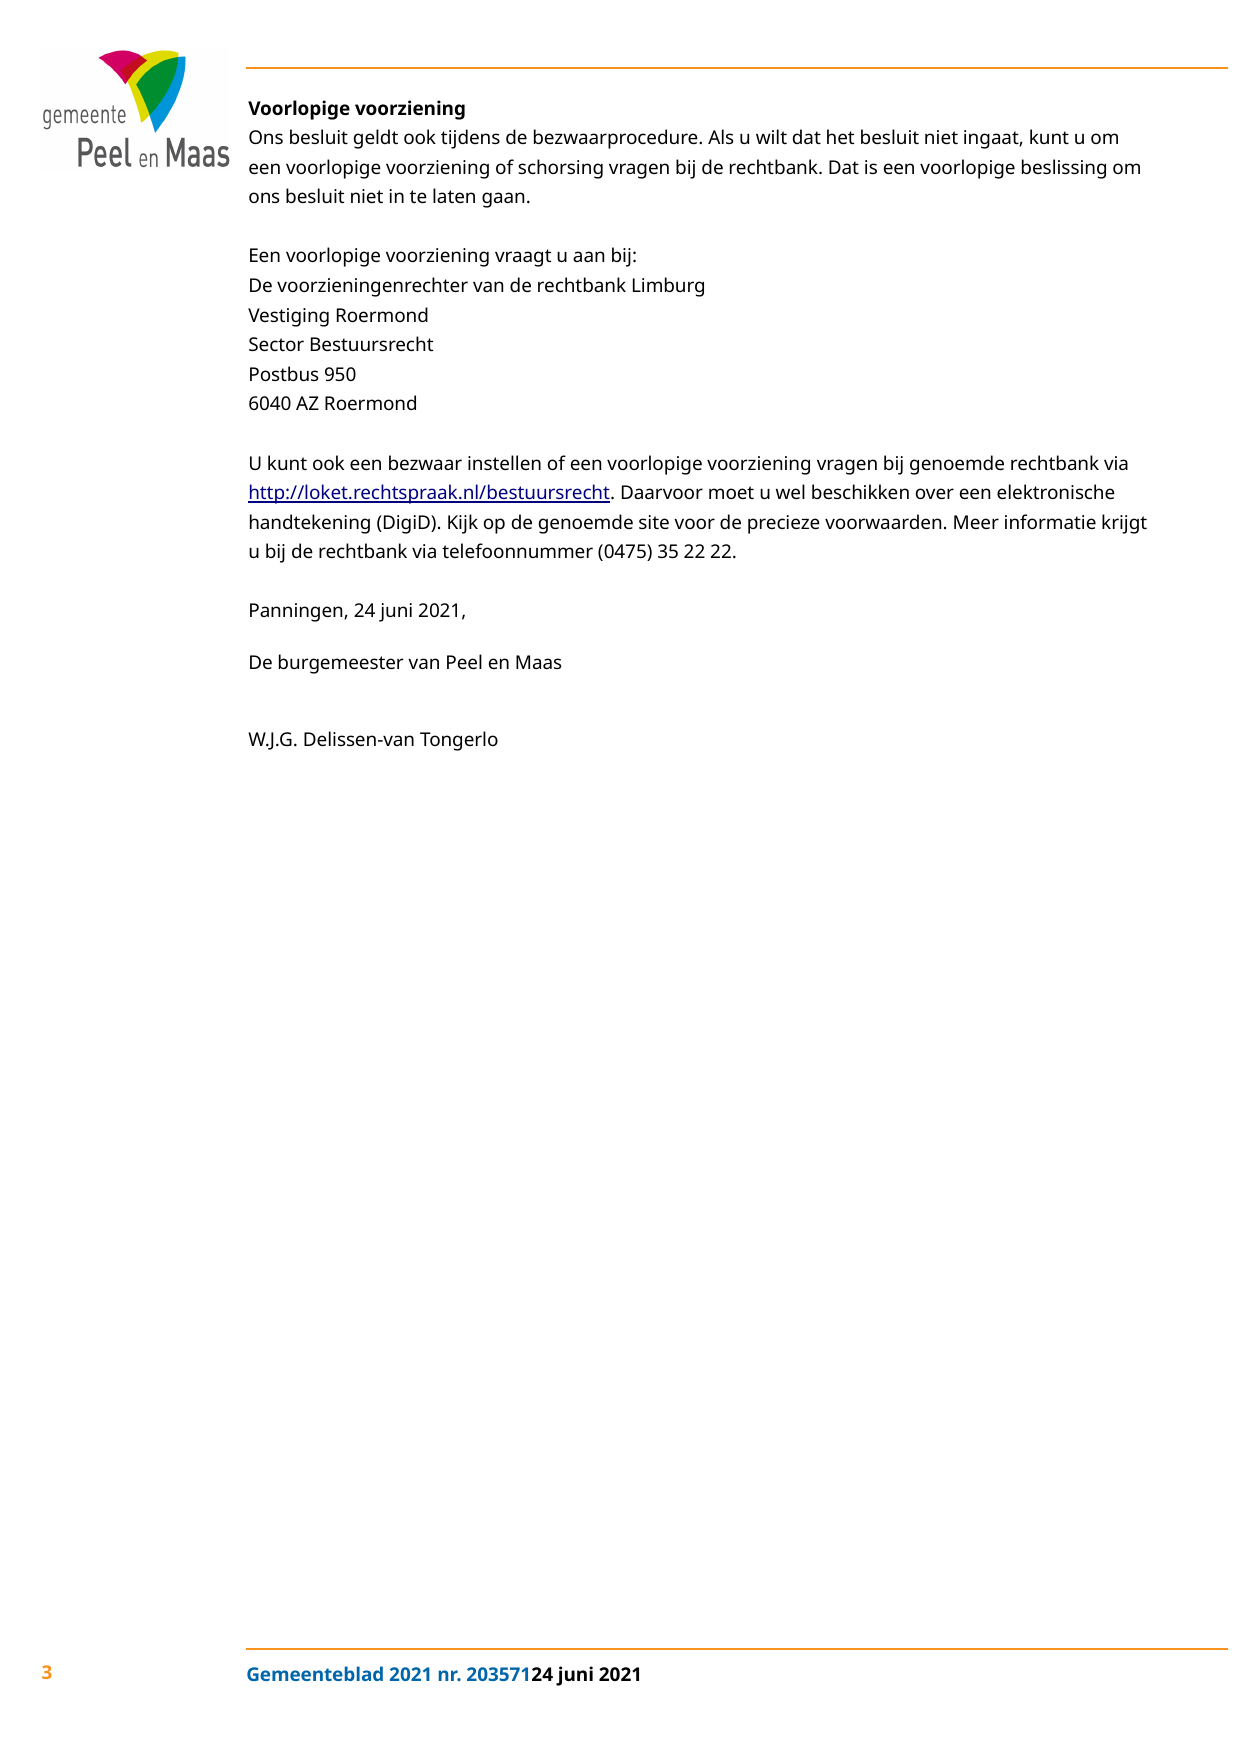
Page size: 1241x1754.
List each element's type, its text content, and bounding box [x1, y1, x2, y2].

text De burgemeester van Peel en Maas [248, 649, 1152, 675]
text Ons besluit geldt ook tijdens de bezwaarprocedure. Als u wilt dat het besluit niet ingaat, kunt u om een voorlopige voorziening of schorsing vragen bij de rechtbank. Dat is een voorlopige beslissing om ons besluit niet in te laten gaan. [248, 124, 1152, 209]
picture [41, 47, 231, 172]
text W.J.G. Delissen-van Tongerlo [248, 726, 1152, 752]
text Sector Bestuursrecht [248, 331, 1152, 357]
text Vestiging Roermond [248, 302, 1152, 328]
text Voorlopige voorziening [248, 95, 1152, 121]
text Panningen, 24 juni 2021, [248, 598, 1152, 623]
text U kunt ook een bezwaar instellen of een voorlopige voorziening vragen bij genoemde rechtbank via http://loket.rechtspraak.nl/bestuursrecht. Daarvoor moet u wel beschikken over een elektronische handtekening (DigiD). Kijk op de genoemde site voor de precieze voorwaarden. Meer informatie krijgt u bij de rechtbank via telefoonnummer (0475) 35 22 22. [248, 450, 1152, 564]
text Een voorlopige voorziening vraagt u aan bij: [248, 243, 1152, 268]
text Postbus 950 [248, 361, 1152, 387]
text 6040 AZ Roermond [248, 391, 1152, 416]
text De voorzieningenrechter van de rechtbank Limburg [248, 272, 1152, 298]
